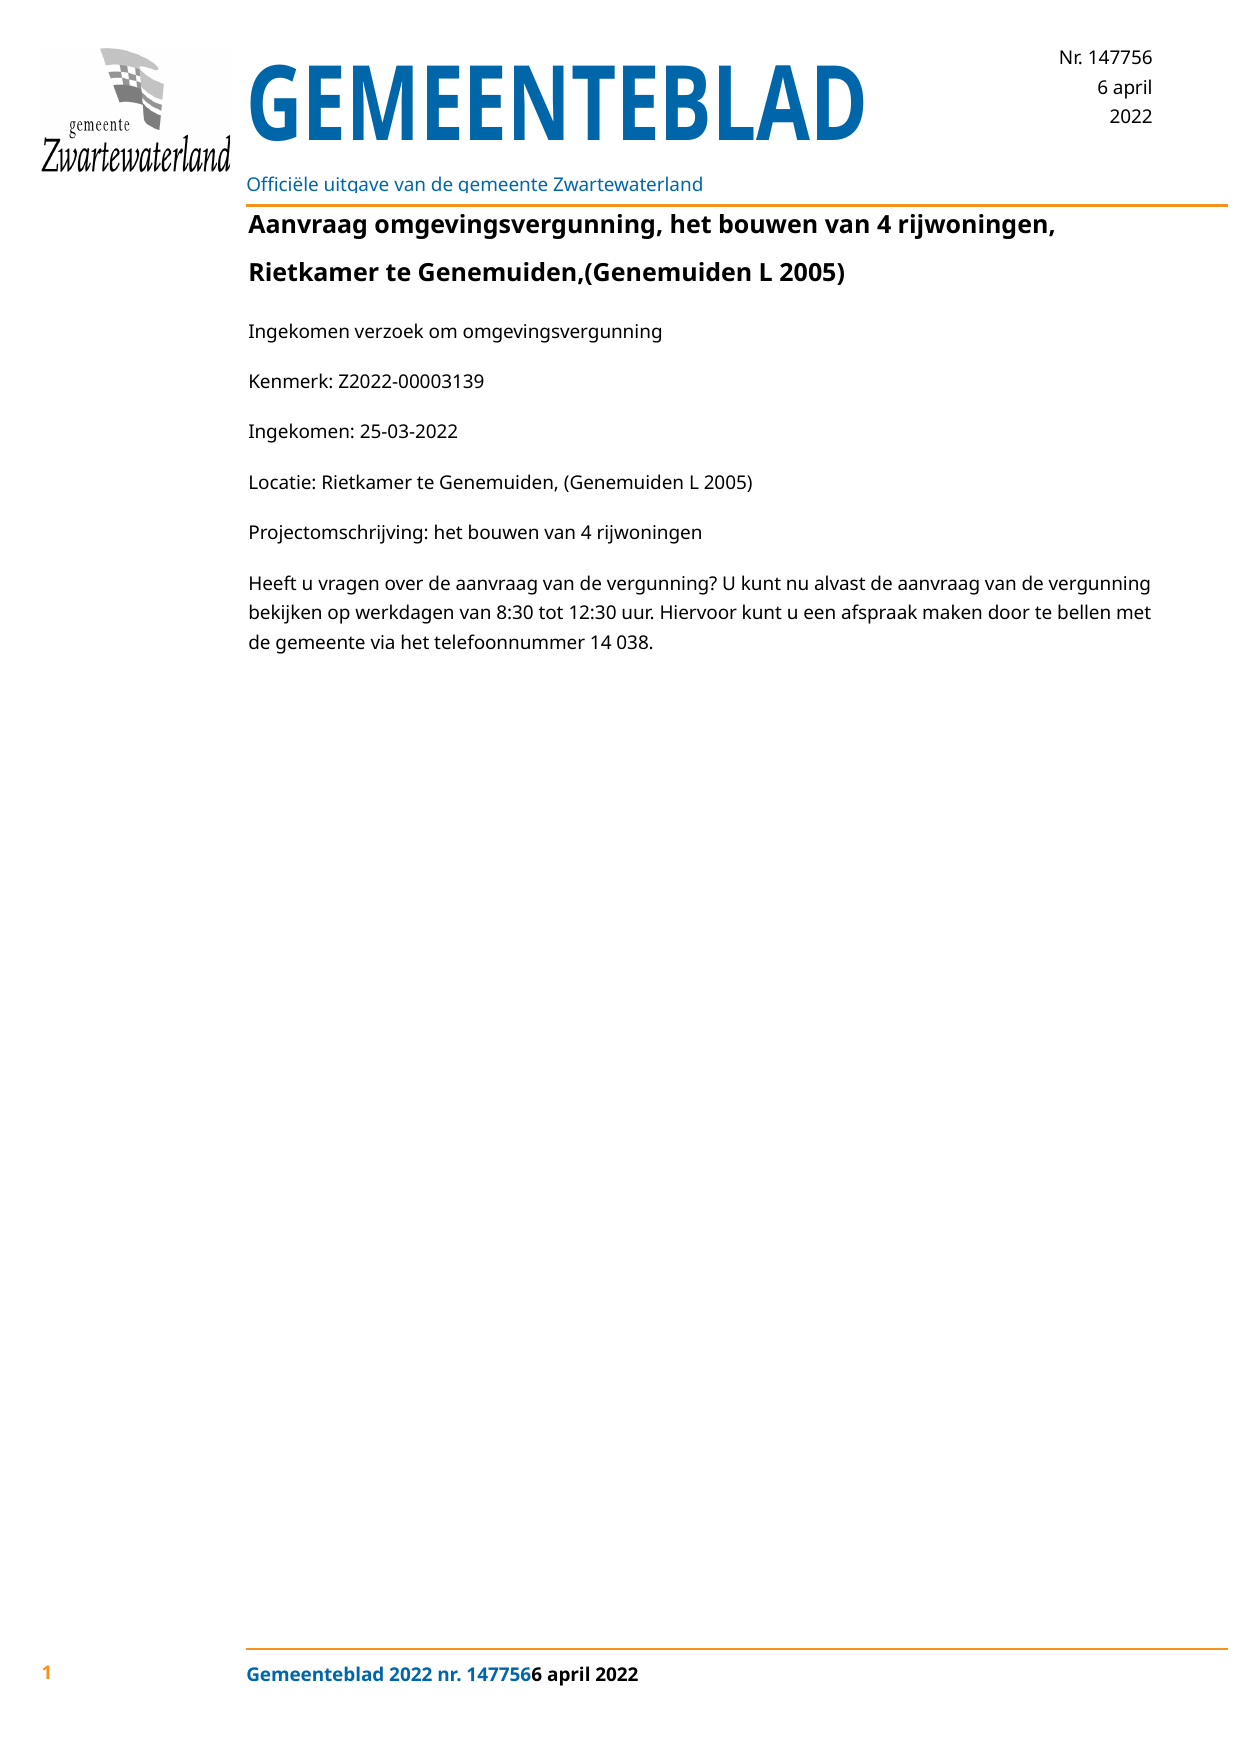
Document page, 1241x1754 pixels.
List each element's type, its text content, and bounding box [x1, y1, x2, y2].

text Kenmerk: Z2022-00003139 [248, 368, 1152, 394]
text Ingekomen verzoek om omgevingsvergunning [248, 318, 1152, 344]
text Aanvraag omgevingsvergunning, het bouwen van 4 rijwoningen, Rietkamer te Genemuiden,(Genemuiden L 2005) [248, 207, 1152, 288]
text Locatie: Rietkamer te Genemuiden, (Genemuiden L 2005) [248, 469, 1152, 495]
text Projectomschrijving: het bouwen van 4 rijwoningen [248, 519, 1152, 545]
text Heeft u vragen over de aanvraag van de vergunning? U kunt nu alvast de aanvraag van de vergunning bekijken op werkdagen van 8:30 tot 12:30 uur. Hiervoor kunt u een afspraak maken door te bellen met de gemeente via het telefoonnummer 14 038. [248, 570, 1152, 655]
text Ingekomen: 25-03-2022 [248, 419, 1152, 444]
picture [41, 47, 231, 172]
